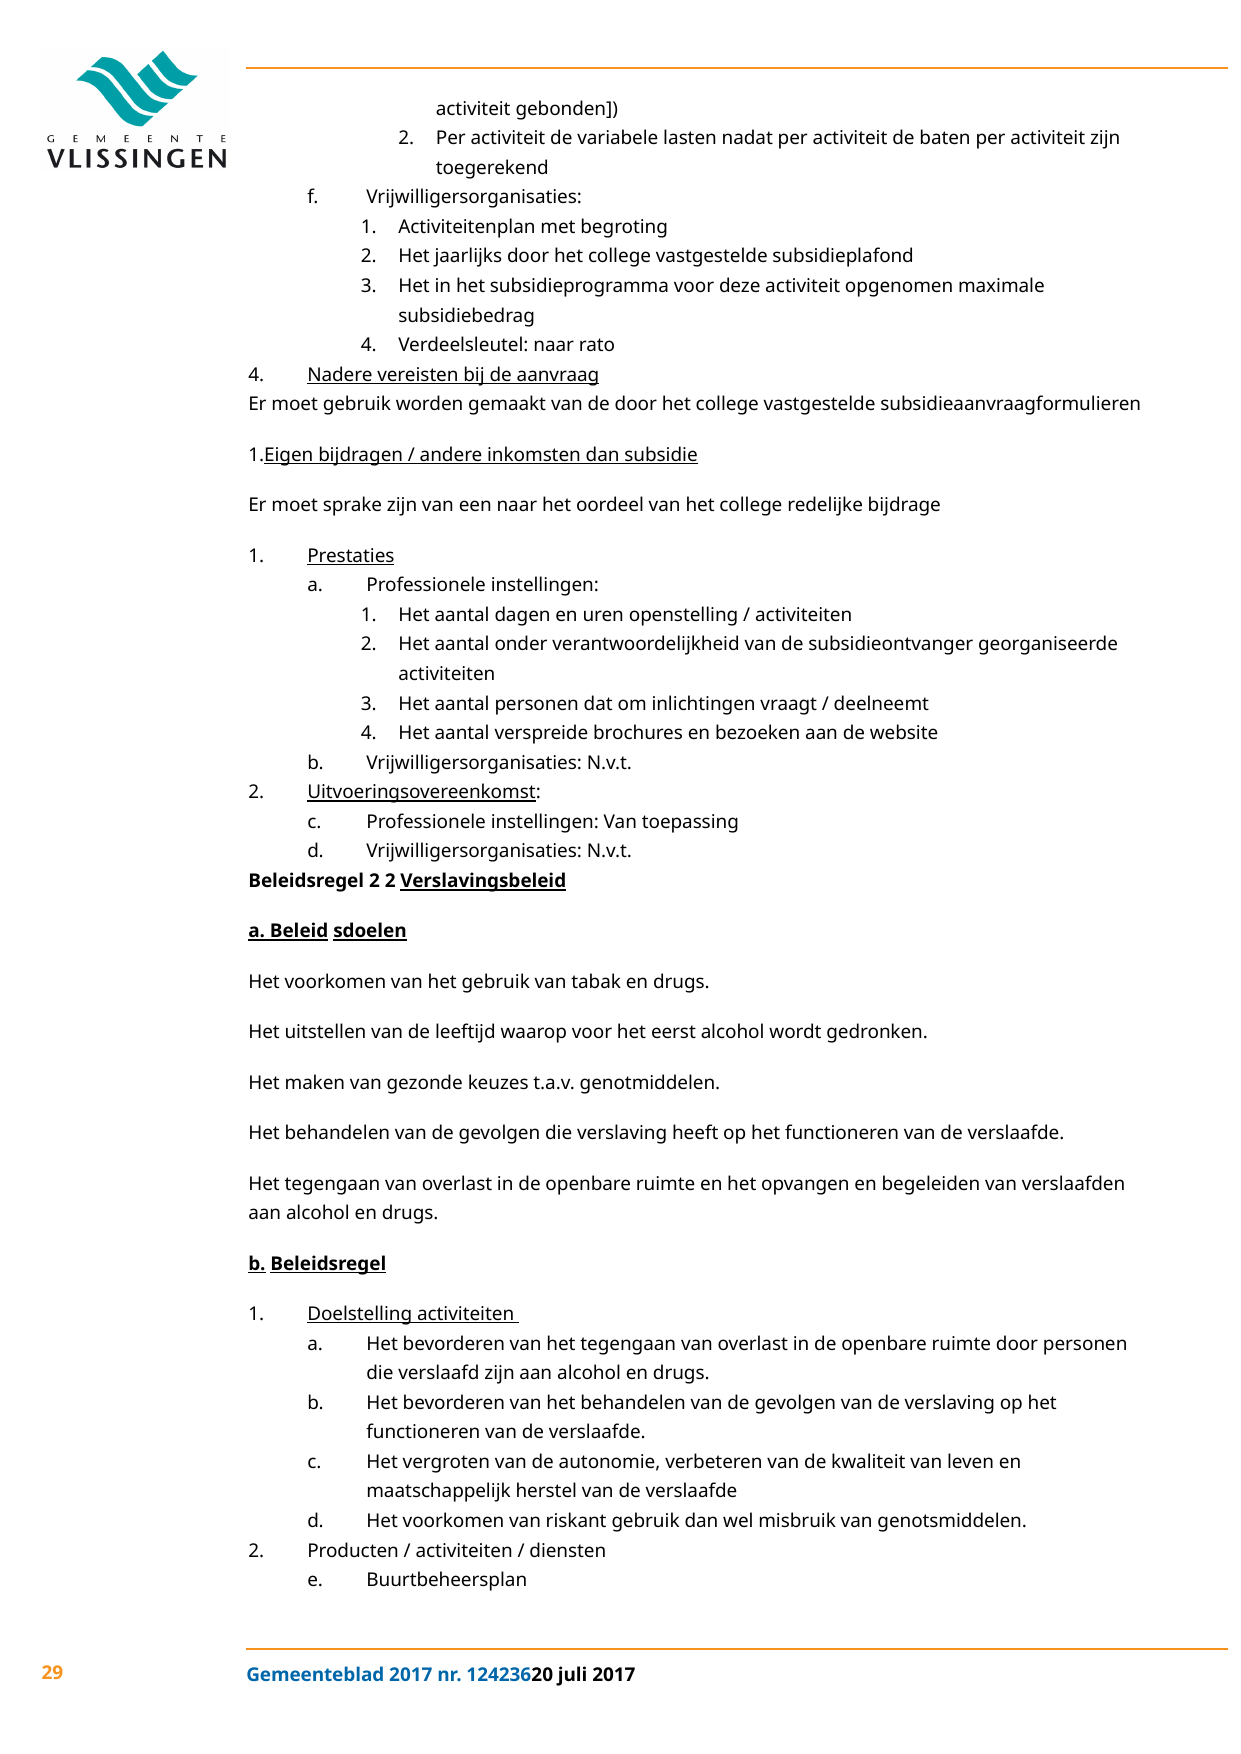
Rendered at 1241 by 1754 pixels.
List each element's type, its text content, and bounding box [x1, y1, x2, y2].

list Het aantal personen dat om inlichtingen vraagt / deelneemt [361, 690, 1152, 716]
list Producten / activiteiten / diensten [248, 1537, 1152, 1563]
list Het bevorderen van het behandelen van de gevolgen van de verslaving op het functioneren van de verslaafde. [307, 1389, 1152, 1444]
list Prestaties [248, 542, 1152, 568]
list Verdeelsleutel: naar rato [361, 331, 1152, 357]
list Vrijwilligersorganisaties: N.v.t. [307, 749, 1152, 775]
list Uitvoeringsovereenkomst: [248, 778, 1152, 804]
list Activiteitenplan met begroting [361, 213, 1152, 239]
list Het aantal onder verantwoordelijkheid van de subsidieontvanger georganiseerde activiteiten [361, 631, 1152, 686]
text Het tegengaan van overlast in de openbare ruimte en het opvangen en begeleiden van verslaafden aan alcohol en drugs. [248, 1170, 1152, 1225]
list Professionele instellingen: Van toepassing [307, 808, 1152, 834]
text Het voorkomen van het gebruik van tabak en drugs. [248, 968, 1152, 994]
list Het aantal dagen en uren openstelling / activiteiten [361, 601, 1152, 627]
text 1.Eigen bijdragen / andere inkomsten dan subsidie [248, 441, 1152, 467]
list Professionele instellingen: [307, 571, 1152, 597]
list Per activiteit de variabele lasten nadat per activiteit de baten per activiteit zijn toegerekend [398, 124, 1152, 180]
text Er moet gebruik worden gemaakt van de door het college vastgestelde subsidieaanvraagformulieren [248, 391, 1152, 416]
list Het vergroten van de autonomie, verbeteren van de kwaliteit van leven en maatschappelijk herstel van de verslaafde [307, 1448, 1152, 1503]
text Het behandelen van de gevolgen die verslaving heeft op het functioneren van de verslaafde. [248, 1119, 1152, 1145]
list Buurtbeheersplan [307, 1566, 1152, 1592]
text Het maken van gezonde keuzes t.a.v. genotmiddelen. [248, 1069, 1152, 1095]
list Vrijwilligersorganisaties: [307, 183, 1152, 209]
list Het bevorderen van het tegengaan van overlast in de openbare ruimte door personen die verslaafd zijn aan alcohol en drugs. [307, 1330, 1152, 1385]
list Nadere vereisten bij de aanvraag [248, 361, 1152, 387]
list activiteit gebonden]) [398, 95, 1152, 121]
text Beleidsregel 2 2 Verslavingsbeleid [248, 867, 1152, 893]
list Doelstelling activiteiten [248, 1300, 1152, 1326]
list Het voorkomen van riskant gebruik dan wel misbruik van genotsmiddelen. [307, 1507, 1152, 1533]
list Vrijwilligersorganisaties: N.v.t. [307, 838, 1152, 863]
text a. Beleid sdoelen [248, 918, 1152, 943]
text Het uitstellen van de leeftijd waarop voor het eerst alcohol wordt gedronken. [248, 1018, 1152, 1044]
list Het aantal verspreide brochures en bezoeken aan de website [361, 719, 1152, 745]
text b. Beleidsregel [248, 1250, 1152, 1276]
list Het in het subsidieprogramma voor deze activiteit opgenomen maximale subsidiebedrag [361, 272, 1152, 328]
text Er moet sprake zijn van een naar het oordeel van het college redelijke bijdrage [248, 491, 1152, 517]
list Het jaarlijks door het college vastgestelde subsidieplafond [361, 243, 1152, 268]
picture [41, 47, 231, 172]
